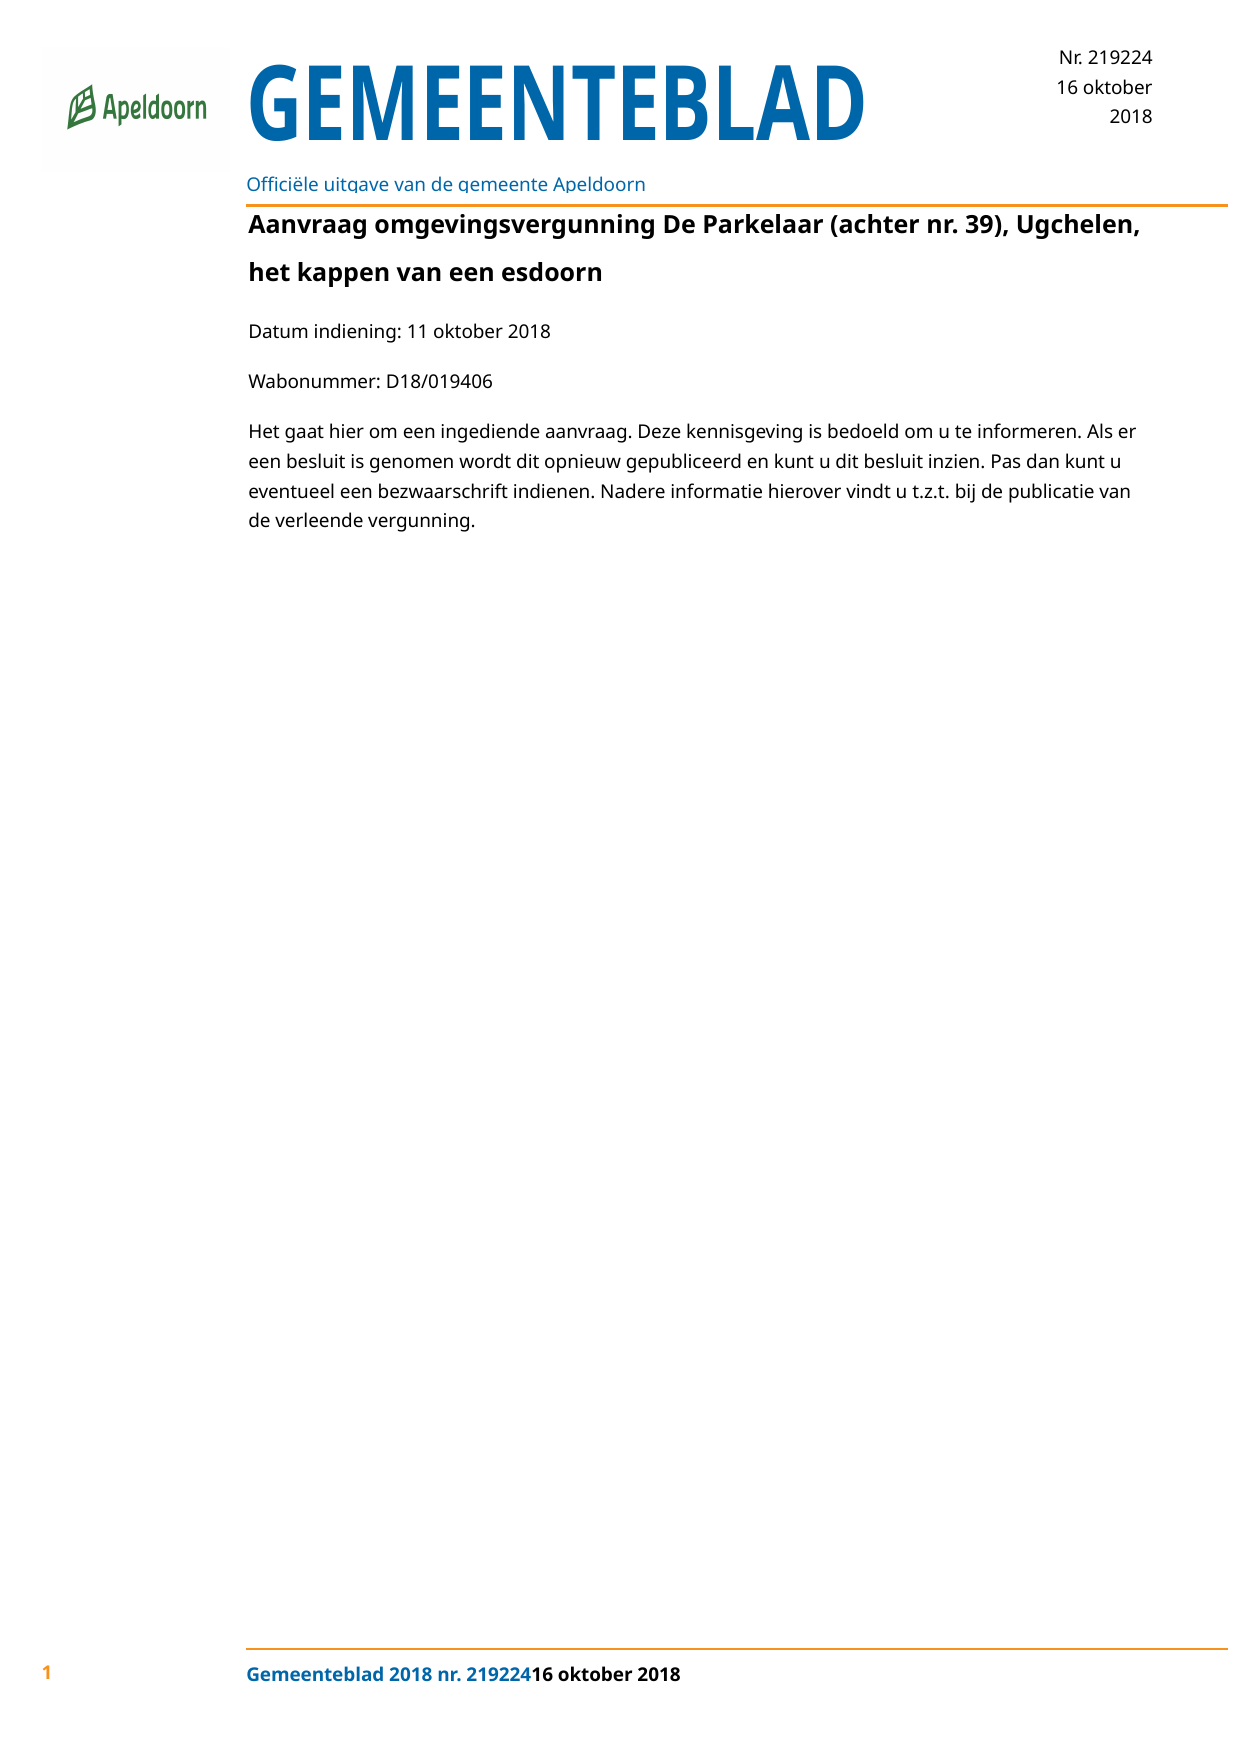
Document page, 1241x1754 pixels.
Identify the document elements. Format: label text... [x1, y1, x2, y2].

text Datum indiening: 11 oktober 2018 [248, 318, 1152, 344]
text Wabonummer: D18/019406 [248, 368, 1152, 394]
text Aanvraag omgevingsvergunning De Parkelaar (achter nr. 39), Ugchelen, het kappen van een esdoorn [248, 207, 1152, 288]
picture [41, 47, 231, 172]
text Het gaat hier om een ingediende aanvraag. Deze kennisgeving is bedoeld om u te informeren. Als er een besluit is genomen wordt dit opnieuw gepubliceerd en kunt u dit besluit inzien. Pas dan kunt u eventueel een bezwaarschrift indienen. Nadere informatie hierover vindt u t.z.t. bij de publicatie van de verleende vergunning. [248, 419, 1152, 533]
